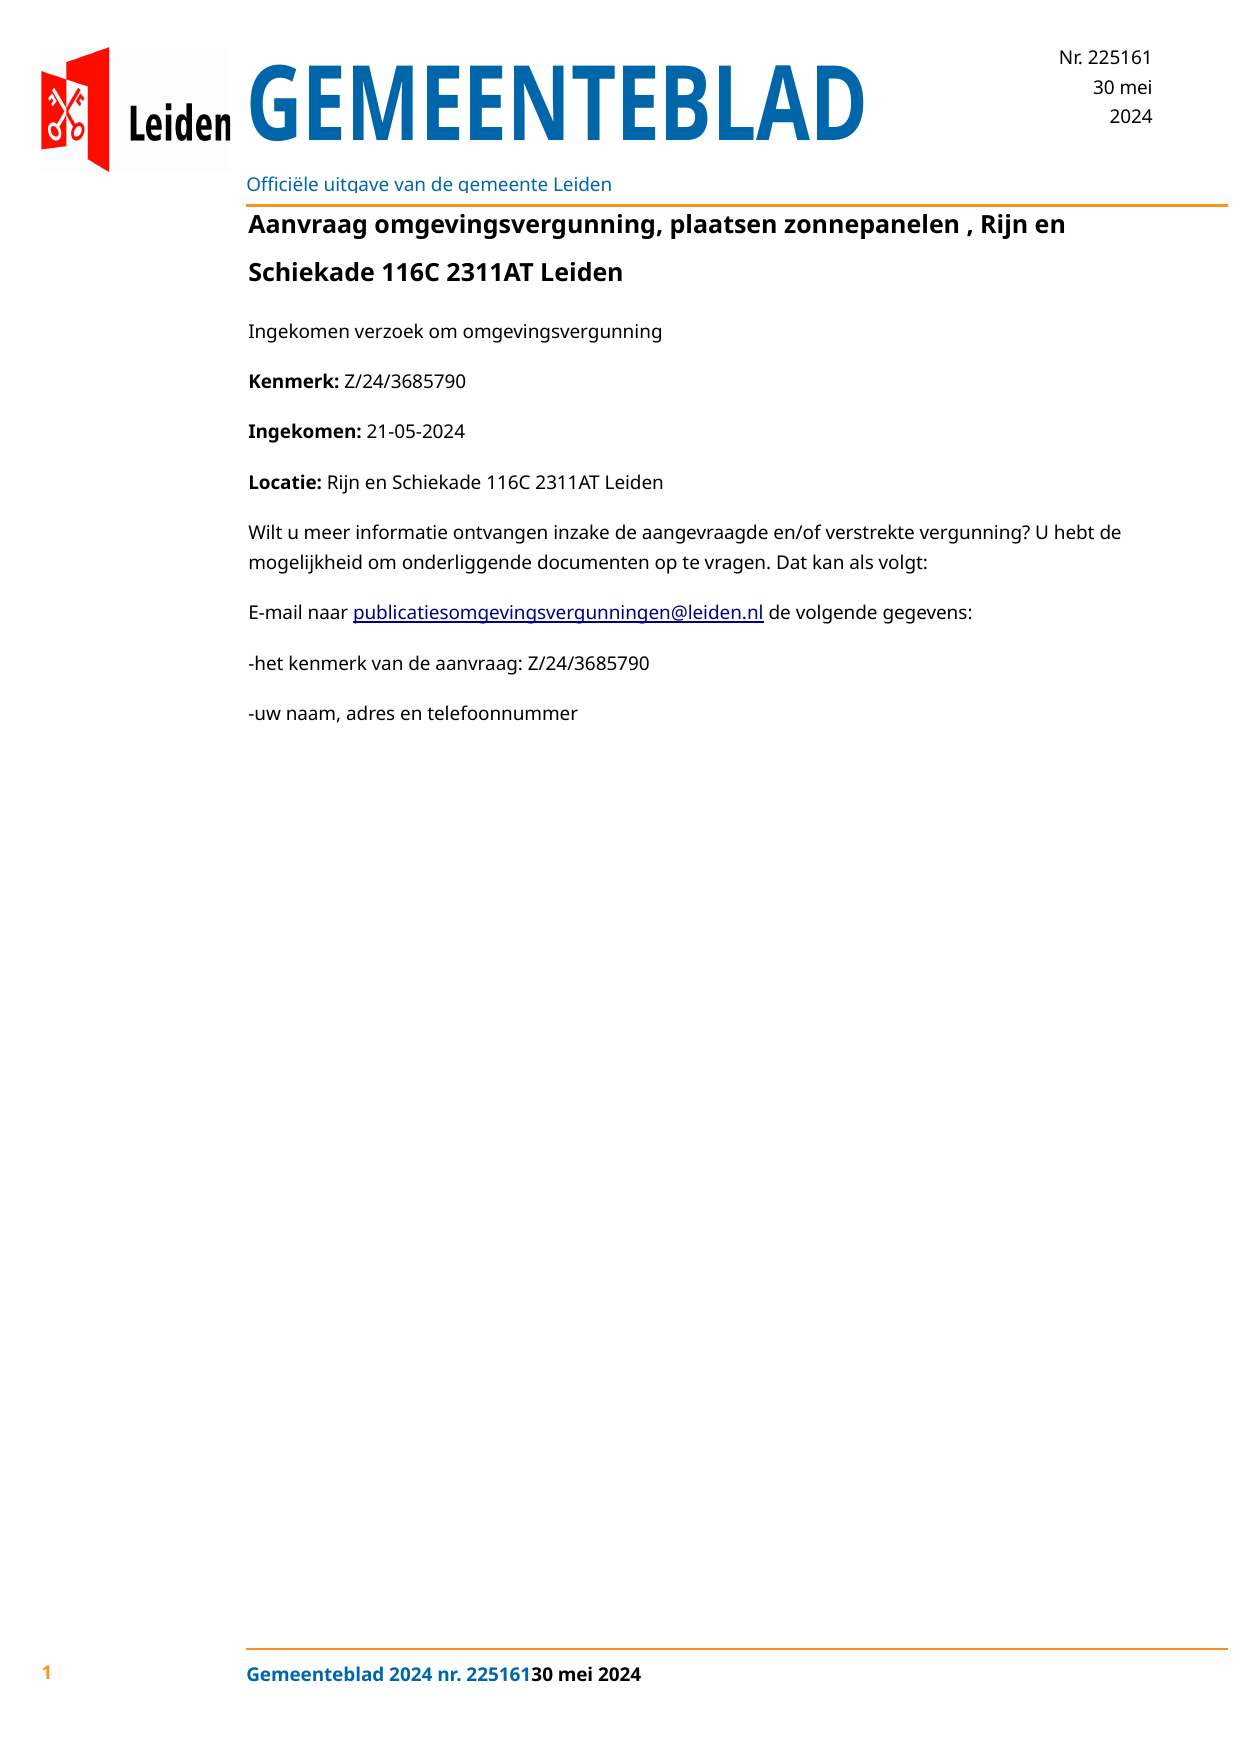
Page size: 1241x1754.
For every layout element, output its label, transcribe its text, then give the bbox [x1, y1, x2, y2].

text -het kenmerk van de aanvraag: Z/24/3685790 [248, 650, 1152, 676]
text Ingekomen verzoek om omgevingsvergunning [248, 318, 1152, 344]
text E-mail naar publicatiesomgevingsvergunningen@leiden.nl de volgende gegevens: [248, 599, 1152, 625]
text -uw naam, adres en telefoonnummer [248, 700, 1152, 726]
text Aanvraag omgevingsvergunning, plaatsen zonnepanelen , Rijn en Schiekade 116C 2311AT Leiden [248, 207, 1152, 288]
text Kenmerk: Z/24/3685790 [248, 368, 1152, 394]
text Wilt u meer informatie ontvangen inzake de aangevraagde en/of verstrekte vergunning? U hebt de mogelijkheid om onderliggende documenten op te vragen. Dat kan als volgt: [248, 519, 1152, 575]
picture [41, 47, 231, 172]
text Locatie: Rijn en Schiekade 116C 2311AT Leiden [248, 469, 1152, 495]
text Ingekomen: 21-05-2024 [248, 419, 1152, 444]
